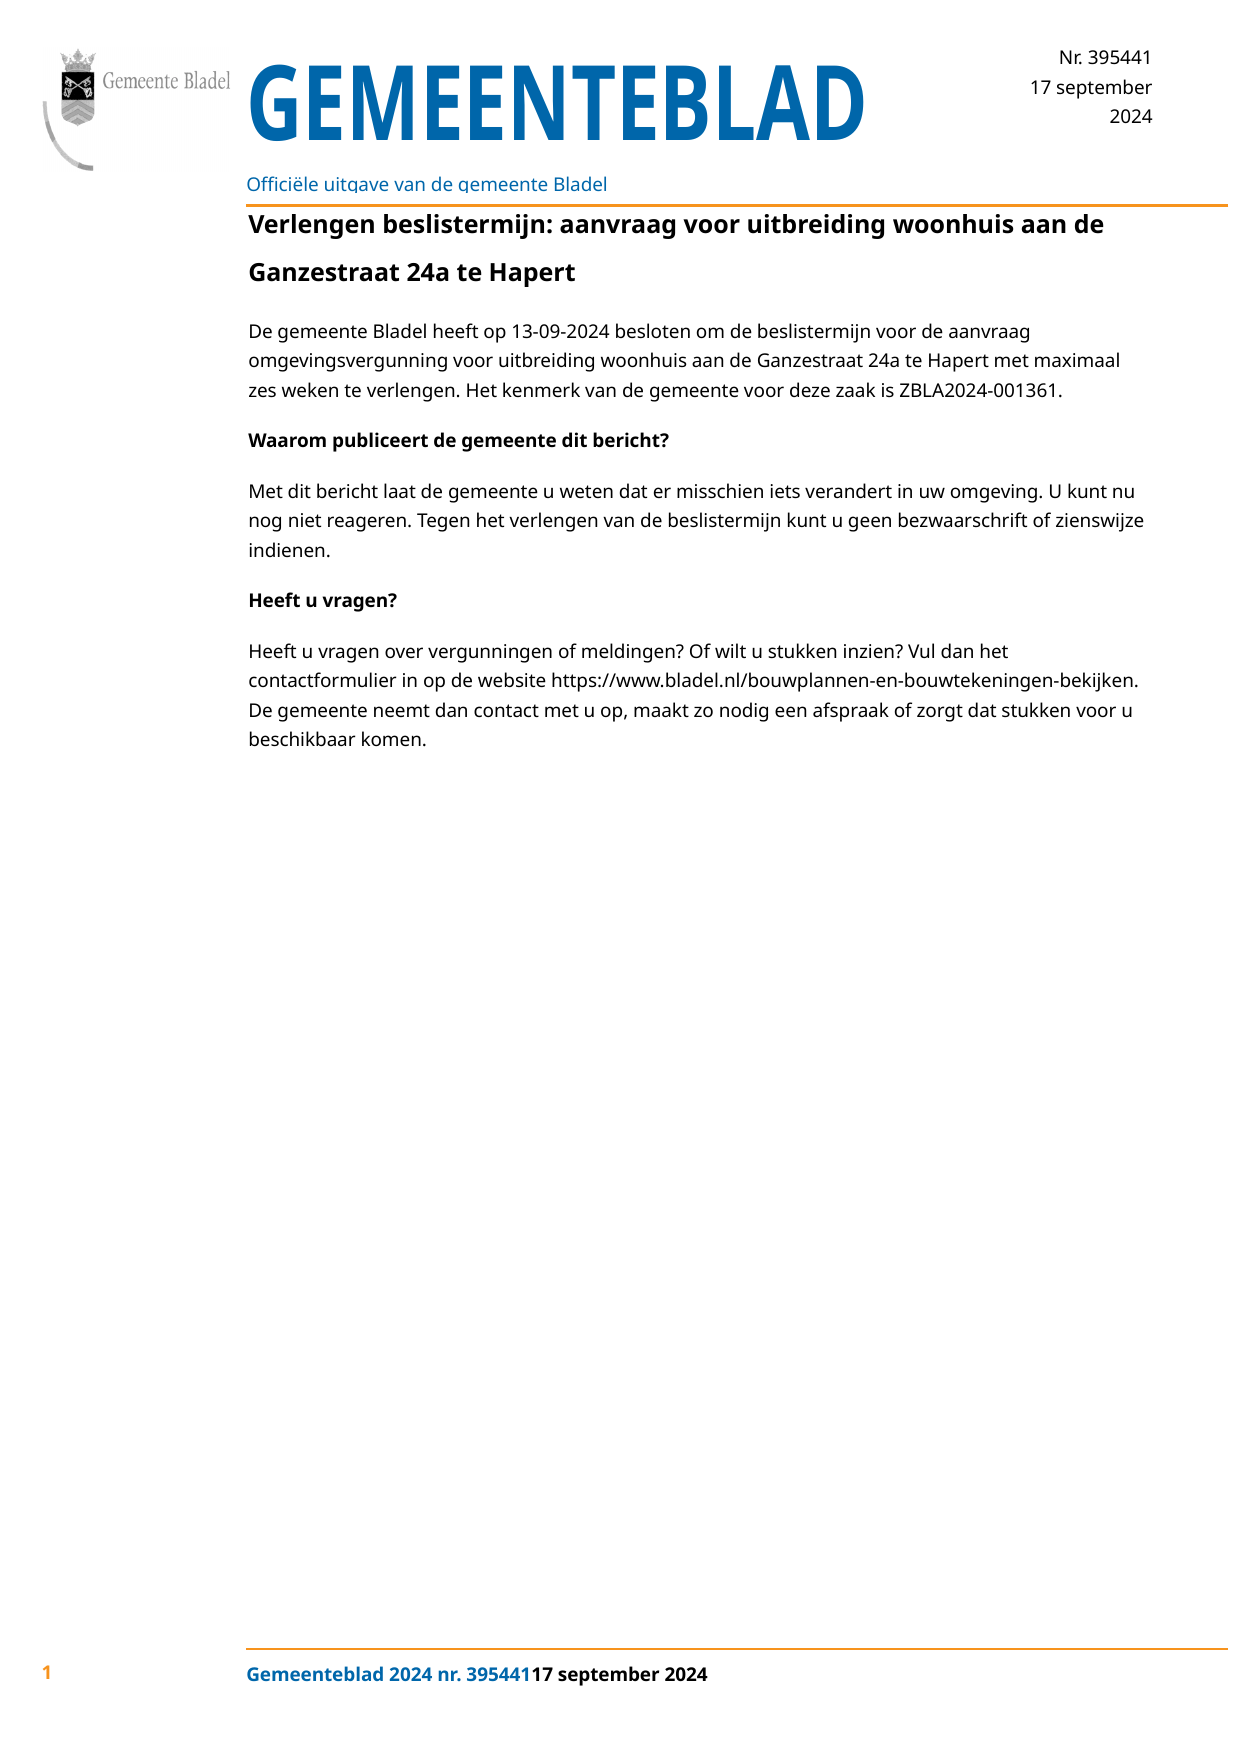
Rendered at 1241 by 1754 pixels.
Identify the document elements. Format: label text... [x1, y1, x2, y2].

text De gemeente Bladel heeft op 13-09-2024 besloten om de beslistermijn voor de aanvraag omgevingsvergunning voor uitbreiding woonhuis aan de Ganzestraat 24a te Hapert met maximaal zes weken te verlengen. Het kenmerk van de gemeente voor deze zaak is ZBLA2024-001361. [248, 318, 1152, 403]
text Met dit bericht laat de gemeente u weten dat er misschien iets verandert in uw omgeving. U kunt nu nog niet reageren. Tegen het verlengen van de beslistermijn kunt u geen bezwaarschrift of zienswijze indienen. [248, 478, 1152, 563]
text Heeft u vragen over vergunningen of meldingen? Of wilt u stukken inzien? Vul dan het contactformulier in op de website https://www.bladel.nl/bouwplannen-en-bouwtekeningen-bekijken. De gemeente neemt dan contact met u op, maakt zo nodig een afspraak of zorgt dat stukken voor u beschikbaar komen. [248, 638, 1152, 752]
text Heeft u vragen? [248, 587, 1152, 613]
text Verlengen beslistermijn: aanvraag voor uitbreiding woonhuis aan de Ganzestraat 24a te Hapert [248, 207, 1152, 288]
text Waarom publiceert de gemeente dit bericht? [248, 427, 1152, 453]
picture [41, 47, 231, 172]
